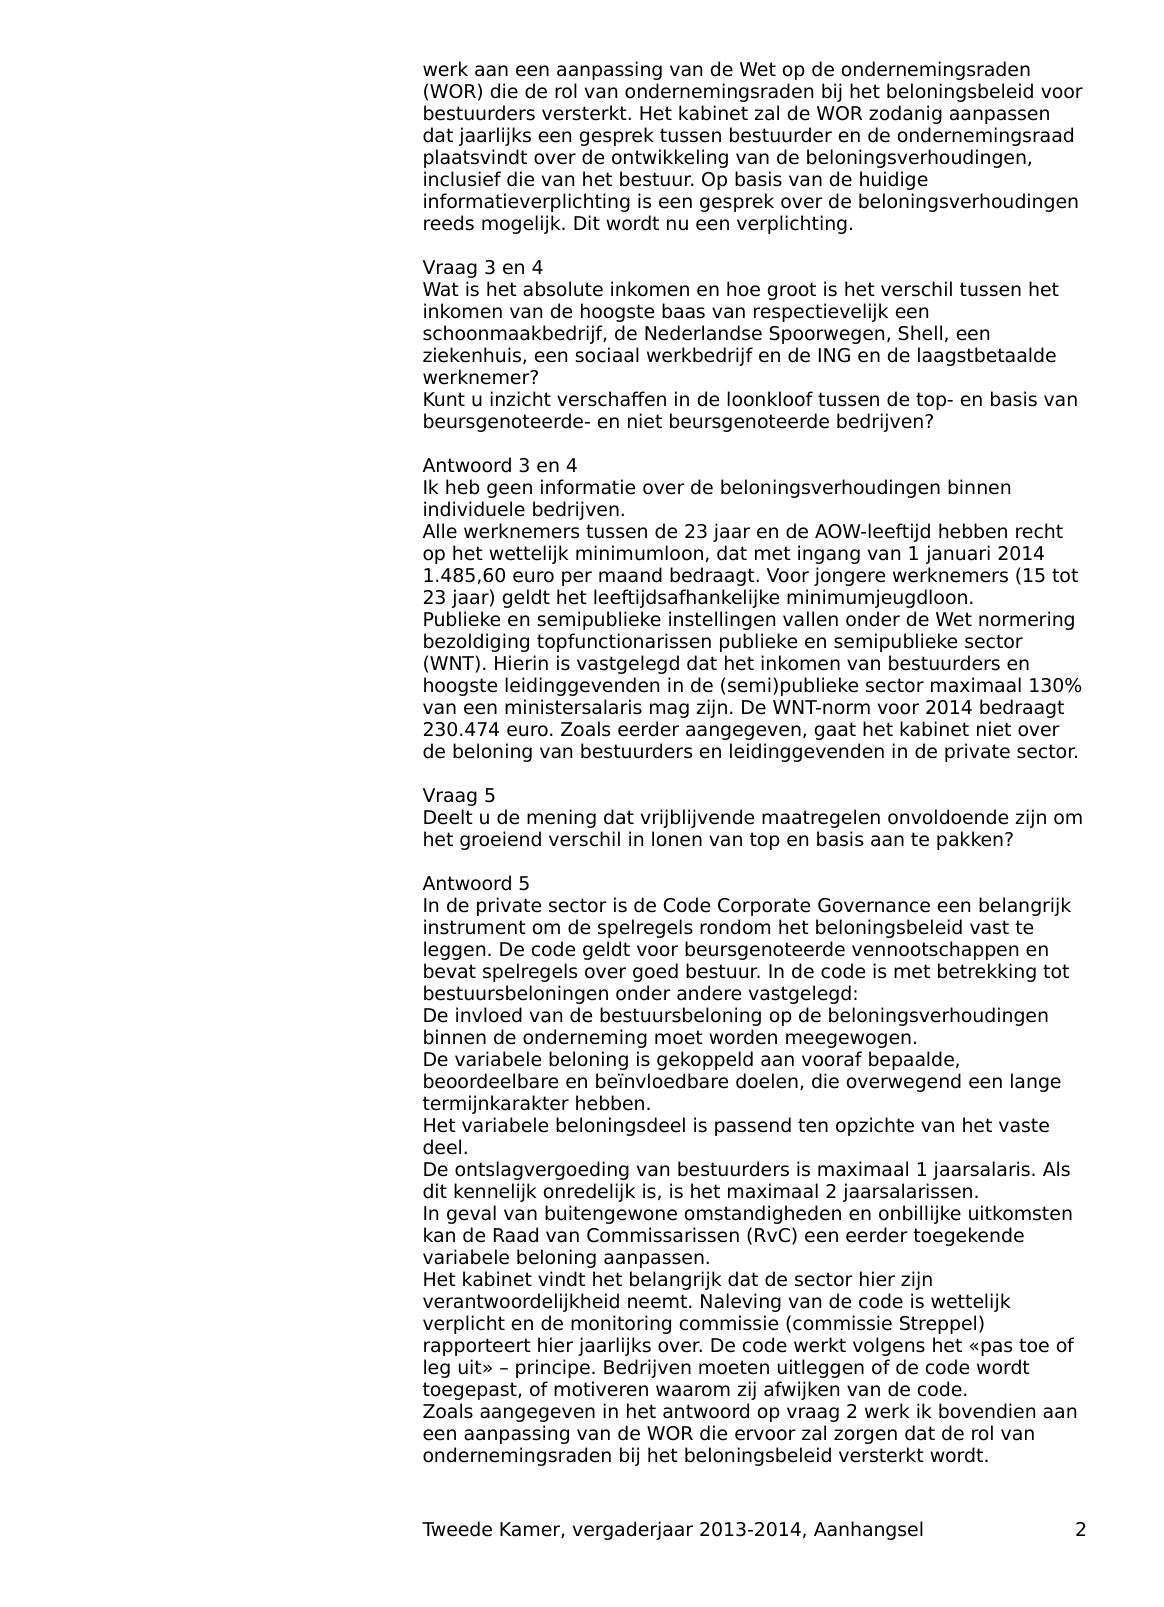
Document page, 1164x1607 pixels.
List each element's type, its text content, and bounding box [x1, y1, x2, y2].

text Vraag 3 en 4 [422, 257, 1087, 279]
text Vraag 5 [422, 785, 1087, 807]
text werk aan een aanpassing van de Wet op de ondernemingsraden (WOR) die de rol van ondernemingsraden bij het beloningsbeleid voor bestuurders versterkt. Het kabinet zal de WOR zodanig aanpassen dat jaarlijks een gesprek tussen bestuurder en de ondernemingsraad plaatsvindt over de ontwikkeling van de beloningsverhoudingen, inclusief die van het bestuur. Op basis van de huidige informatieverplichting is een gesprek over de beloningsverhoudingen reeds mogelijk. Dit wordt nu een verplichting. [422, 59, 1087, 235]
text Het kabinet vindt het belangrijk dat de sector hier zijn verantwoordelijkheid neemt. Naleving van de code is wettelijk verplicht en de monitoring commissie (commissie Streppel) rapporteert hier jaarlijks over. De code werkt volgens het «pas toe of leg uit» – principe. Bedrijven moeten uitleggen of de code wordt toegepast, of motiveren waarom zij afwijken van de code. [422, 1269, 1087, 1401]
text Het variabele beloningsdeel is passend ten opzichte van het vaste deel. [422, 1115, 1087, 1159]
text De variabele beloning is gekoppeld aan vooraf bepaalde, beoordeelbare en beïnvloedbare doelen, die overwegend een lange termijnkarakter hebben. [422, 1049, 1087, 1115]
text Kunt u inzicht verschaffen in de loonkloof tussen de top- en basis van beursgenoteerde- en niet beursgenoteerde bedrijven? [422, 389, 1087, 433]
text Wat is het absolute inkomen en hoe groot is het verschil tussen het inkomen van de hoogste baas van respectievelijk een schoonmaakbedrijf, de Nederlandse Spoorwegen, Shell, een ziekenhuis, een sociaal werkbedrijf en de ING en de laagstbetaalde werknemer? [422, 279, 1087, 389]
text Publieke en semipublieke instellingen vallen onder de Wet normering bezoldiging topfunctionarissen publieke en semipublieke sector (WNT). Hierin is vastgelegd dat het inkomen van bestuurders en hoogste leidinggevenden in de (semi)publieke sector maximaal 130% van een ministersalaris mag zijn. De WNT-norm voor 2014 bedraagt 230.474 euro. Zoals eerder aangegeven, gaat het kabinet niet over de beloning van bestuurders en leidinggevenden in de private sector. [422, 609, 1087, 763]
text De invloed van de bestuursbeloning op de beloningsverhoudingen binnen de onderneming moet worden meegewogen. [422, 1005, 1087, 1049]
text Antwoord 5 [422, 873, 1087, 895]
text In de private sector is de Code Corporate Governance een belangrijk instrument om de spelregels rondom het beloningsbeleid vast te leggen. De code geldt voor beursgenoteerde vennootschappen en bevat spelregels over goed bestuur. In de code is met betrekking tot bestuursbeloningen onder andere vastgelegd: [422, 895, 1087, 1005]
text De ontslagvergoeding van bestuurders is maximaal 1 jaarsalaris. Als dit kennelijk onredelijk is, is het maximaal 2 jaarsalarissen. [422, 1159, 1087, 1203]
text Deelt u de mening dat vrijblijvende maatregelen onvoldoende zijn om het groeiend verschil in lonen van top en basis aan te pakken? [422, 807, 1087, 851]
text Zoals aangegeven in het antwoord op vraag 2 werk ik bovendien aan een aanpassing van de WOR die ervoor zal zorgen dat de rol van ondernemingsraden bij het beloningsbeleid versterkt wordt. [422, 1401, 1087, 1467]
text Antwoord 3 en 4 [422, 455, 1087, 477]
text Alle werknemers tussen de 23 jaar en de AOW-leeftijd hebben recht op het wettelijk minimumloon, dat met ingang van 1 januari 2014 1.485,60 euro per maand bedraagt. Voor jongere werknemers (15 tot 23 jaar) geldt het leeftijdsafhankelijke minimumjeugdloon. [422, 521, 1087, 609]
text In geval van buitengewone omstandigheden en onbillijke uitkomsten kan de Raad van Commissarissen (RvC) een eerder toegekende variabele beloning aanpassen. [422, 1203, 1087, 1269]
text Ik heb geen informatie over de beloningsverhoudingen binnen individuele bedrijven. [422, 477, 1087, 521]
